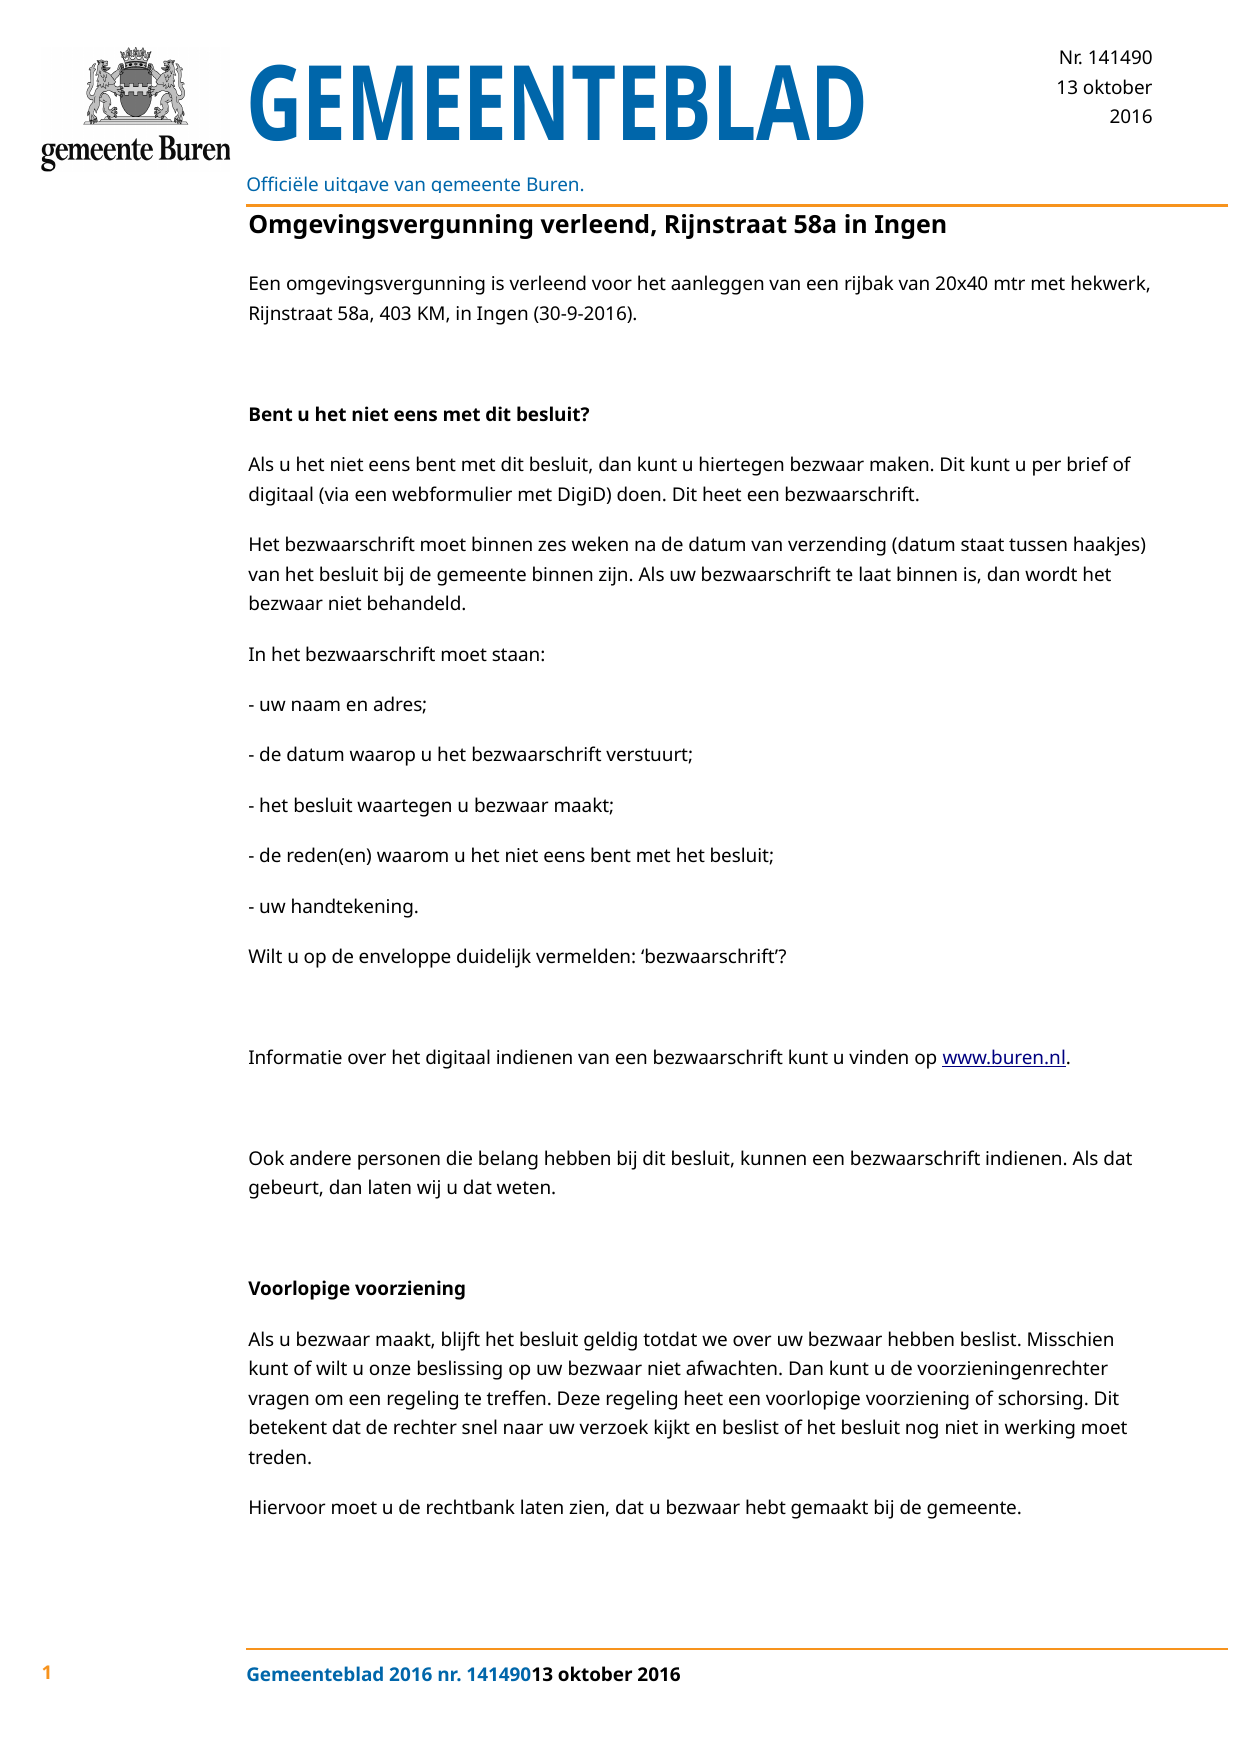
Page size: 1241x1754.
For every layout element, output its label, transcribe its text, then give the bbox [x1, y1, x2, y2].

text Informatie over het digitaal indienen van een bezwaarschrift kunt u vinden op www.buren.nl. [248, 1044, 1152, 1070]
text - de reden(en) waarom u het niet eens bent met het besluit; [248, 842, 1152, 868]
text - de datum waarop u het bezwaarschrift verstuurt; [248, 742, 1152, 767]
text Als u het niet eens bent met dit besluit, dan kunt u hiertegen bezwaar maken. Dit kunt u per brief of digitaal (via een webformulier met DigiD) doen. Dit heet een bezwaarschrift. [248, 451, 1152, 506]
text - uw naam en adres; [248, 691, 1152, 717]
text Hiervoor moet u de rechtbank laten zien, dat u bezwaar hebt gemaakt bij de gemeente. [248, 1494, 1152, 1520]
picture [41, 47, 231, 172]
text Het bezwaarschrift moet binnen zes weken na de datum van verzending (datum staat tussen haakjes) van het besluit bij de gemeente binnen zijn. Als uw bezwaarschrift te laat binnen is, dan wordt het bezwaar niet behandeld. [248, 531, 1152, 616]
text Een omgevingsvergunning is verleend voor het aanleggen van een rijbak van 20x40 mtr met hekwerk, Rijnstraat 58a, 403 KM, in Ingen (30-9-2016). [248, 270, 1152, 326]
text Bent u het niet eens met dit besluit? [248, 401, 1152, 426]
text Ook andere personen die belang hebben bij dit besluit, kunnen een bezwaarschrift indienen. Als dat gebeurt, dan laten wij u dat weten. [248, 1145, 1152, 1200]
text - uw handtekening. [248, 893, 1152, 918]
text Als u bezwaar maakt, blijft het besluit geldig totdat we over uw bezwaar hebben beslist. Misschien kunt of wilt u onze beslissing op uw bezwaar niet afwachten. Dan kunt u de voorzieningenrechter vragen om een regeling te treffen. Deze regeling heet een voorlopige voorziening of schorsing. Dit betekent dat de rechter snel naar uw verzoek kijkt en beslist of het besluit nog niet in werking moet treden. [248, 1326, 1152, 1470]
text - het besluit waartegen u bezwaar maakt; [248, 792, 1152, 818]
text Wilt u op de enveloppe duidelijk vermelden: ‘bezwaarschrift’? [248, 943, 1152, 969]
text In het bezwaarschrift moet staan: [248, 641, 1152, 666]
text Omgevingsvergunning verleend, Rijnstraat 58a in Ingen [248, 207, 1152, 241]
text Voorlopige voorziening [248, 1275, 1152, 1301]
